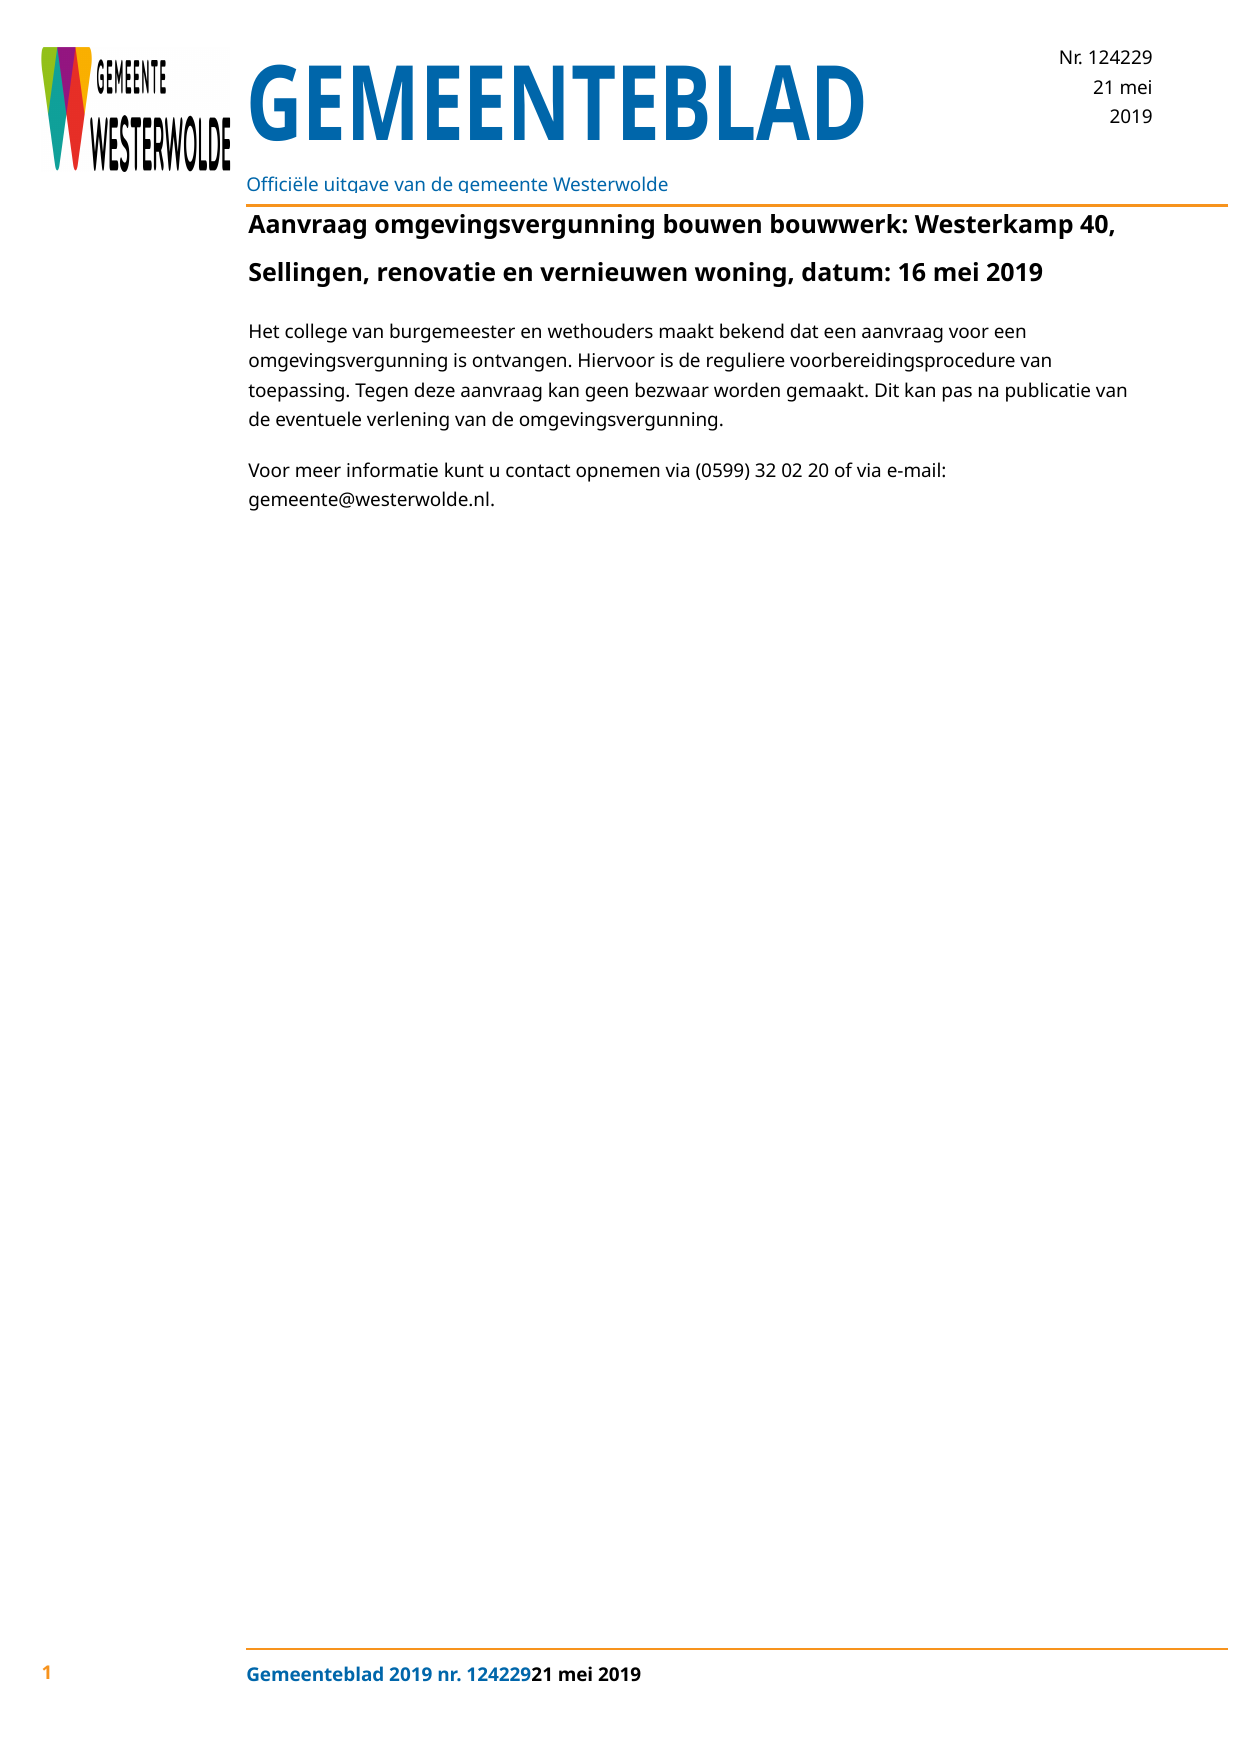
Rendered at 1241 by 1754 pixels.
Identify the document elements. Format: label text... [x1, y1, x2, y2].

text Het college van burgemeester en wethouders maakt bekend dat een aanvraag voor een omgevingsvergunning is ontvangen. Hiervoor is de reguliere voorbereidingsprocedure van toepassing. Tegen deze aanvraag kan geen bezwaar worden gemaakt. Dit kan pas na publicatie van de eventuele verlening van de omgevingsvergunning. [248, 318, 1152, 432]
text Aanvraag omgevingsvergunning bouwen bouwwerk: Westerkamp 40, Sellingen, renovatie en vernieuwen woning, datum: 16 mei 2019 [248, 207, 1152, 288]
text Voor meer informatie kunt u contact opnemen via (0599) 32 02 20 of via e-mail: gemeente@westerwolde.nl. [248, 457, 1152, 512]
picture [41, 47, 231, 172]
